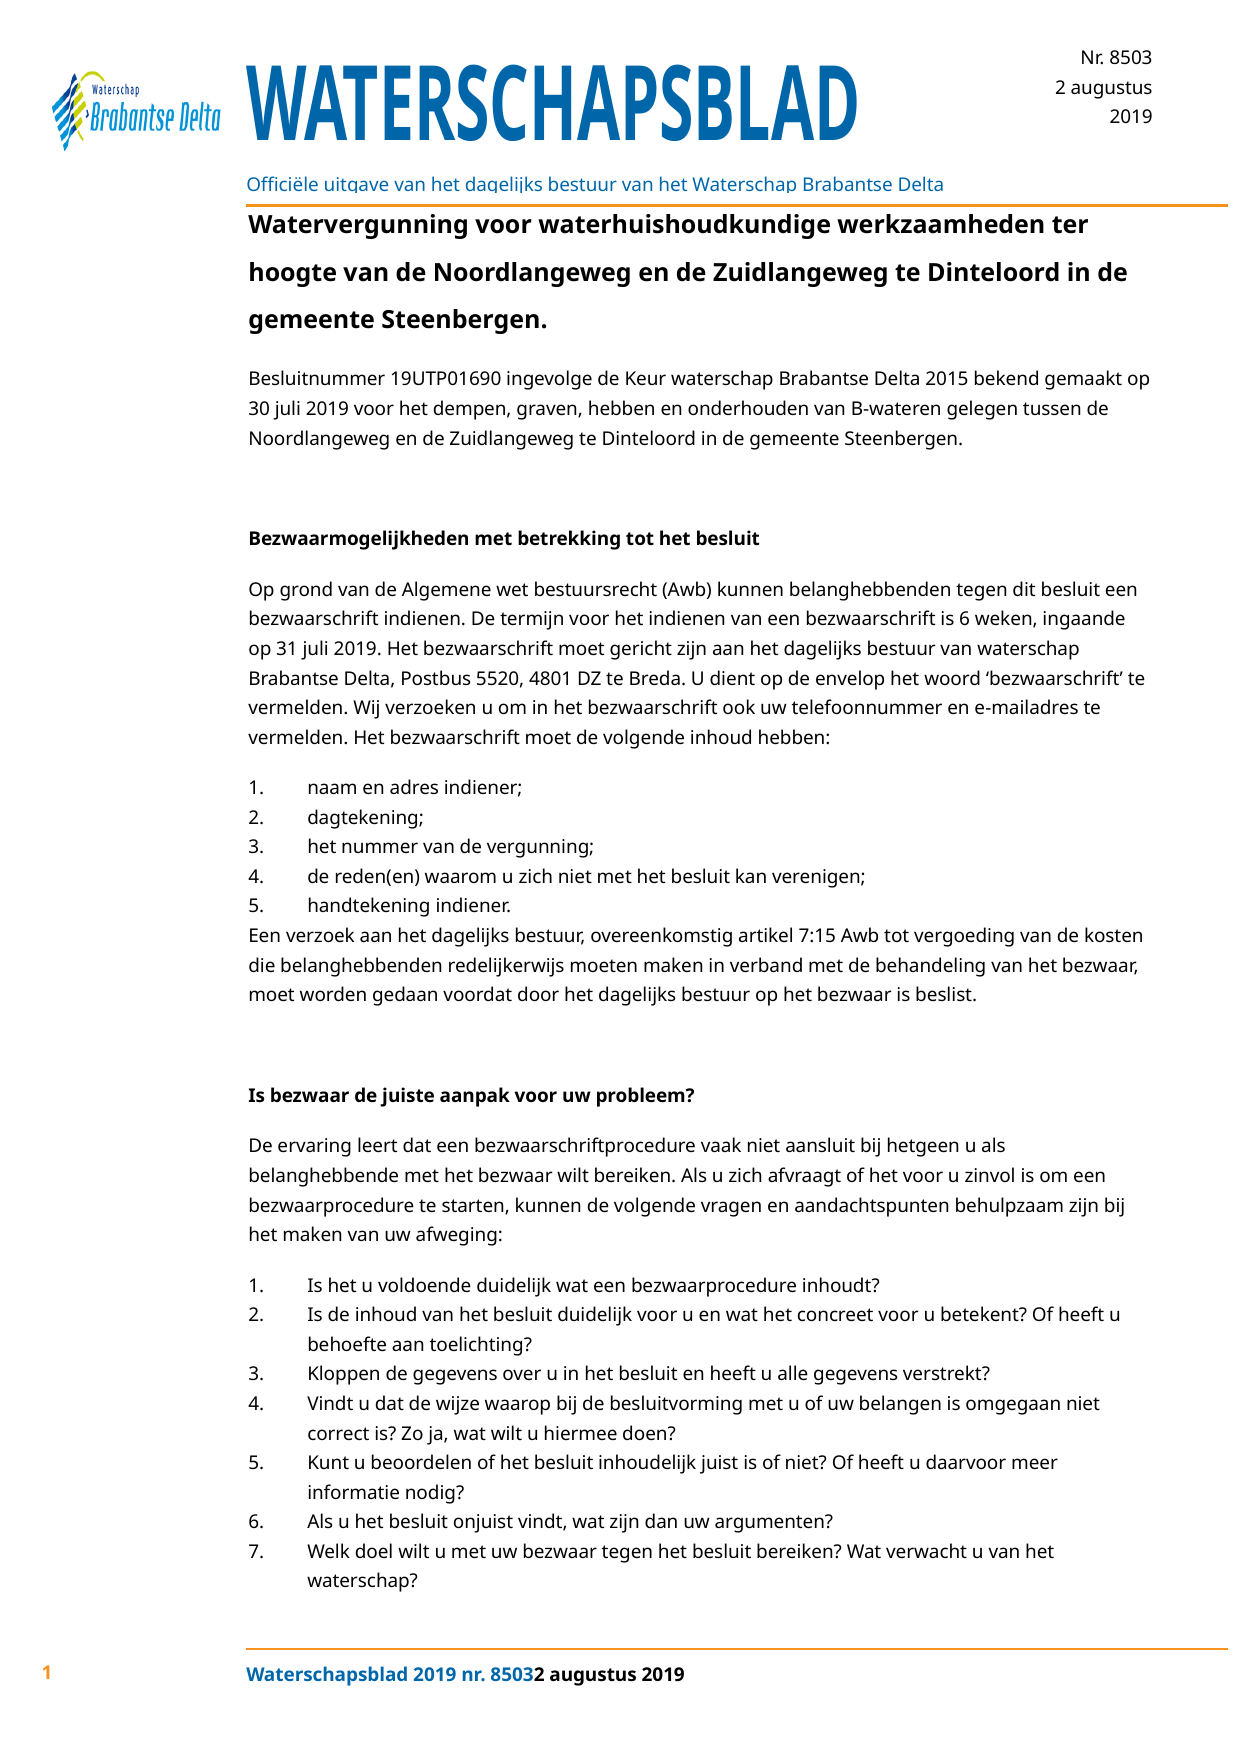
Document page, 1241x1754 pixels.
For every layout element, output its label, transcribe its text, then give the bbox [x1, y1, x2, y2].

list naam en adres indiener; [248, 774, 1152, 800]
text Een verzoek aan het dagelijks bestuur, overeenkomstig artikel 7:15 Awb tot vergoeding van de kosten die belanghebbenden redelijkerwijs moeten maken in verband met de behandeling van het bezwaar, moet worden gedaan voordat door het dagelijks bestuur op het bezwaar is beslist. [248, 922, 1152, 1007]
list Kloppen de gegevens over u in het besluit en heeft u alle gegevens verstrekt? [248, 1361, 1152, 1386]
text Besluitnummer 19UTP01690 ingevolge de Keur waterschap Brabantse Delta 2015 bekend gemaakt op 30 juli 2019 voor het dempen, graven, hebben en onderhouden van B-wateren gelegen tussen de Noordlangeweg en de Zuidlangeweg te Dinteloord in de gemeente Steenbergen. [248, 366, 1152, 450]
list Vindt u dat de wijze waarop bij de besluitvorming met u of uw belangen is omgegaan niet correct is? Zo ja, wat wilt u hiermee doen? [248, 1390, 1152, 1445]
list Welk doel wilt u met uw bezwaar tegen het besluit bereiken? Wat verwacht u van het waterschap? [248, 1538, 1152, 1593]
text Watervergunning voor waterhuishoudkundige werkzaamheden ter hoogte van de Noordlangeweg en de Zuidlangeweg te Dinteloord in de gemeente Steenbergen. [248, 207, 1152, 336]
text Op grond van de Algemene wet bestuursrecht (Awb) kunnen belanghebbenden tegen dit besluit een bezwaarschrift indienen. De termijn voor het indienen van een bezwaarschrift is 6 weken, ingaande op 31 juli 2019. Het bezwaarschrift moet gericht zijn aan het dagelijks bestuur van waterschap Brabantse Delta, Postbus 5520, 4801 DZ te Breda. U dient op de envelop het woord ‘bezwaarschrift’ te vermelden. Wij verzoeken u om in het bezwaarschrift ook uw telefoonnummer en e‑mailadres te vermelden. Het bezwaarschrift moet de volgende inhoud hebben: [248, 576, 1152, 749]
list het nummer van de vergunning; [248, 833, 1152, 859]
text De ervaring leert dat een bezwaarschriftprocedure vaak niet aansluit bij hetgeen u als belanghebbende met het bezwaar wilt bereiken. Als u zich afvraagt of het voor u zinvol is om een bezwaarprocedure te starten, kunnen de volgende vragen en aandachtspunten behulpzaam zijn bij het maken van uw afweging: [248, 1133, 1152, 1247]
list de reden(en) waarom u zich niet met het besluit kan verenigen; [248, 863, 1152, 889]
list Is de inhoud van het besluit duidelijk voor u en wat het concreet voor u betekent? Of heeft u behoefte aan toelichting? [248, 1301, 1152, 1357]
picture [41, 47, 231, 172]
text Bezwaarmogelijkheden met betrekking tot het besluit [248, 526, 1152, 551]
list dagtekening; [248, 804, 1152, 829]
list Kunt u beoordelen of het besluit inhoudelijk juist is of niet? Of heeft u daarvoor meer informatie nodig? [248, 1449, 1152, 1504]
list handtekening indiener. [248, 893, 1152, 918]
list Is het u voldoende duidelijk wat een bezwaarprocedure inhoudt? [248, 1272, 1152, 1297]
text Is bezwaar de juiste aanpak voor uw probleem? [248, 1082, 1152, 1108]
list Als u het besluit onjuist vindt, wat zijn dan uw argumenten? [248, 1508, 1152, 1534]
